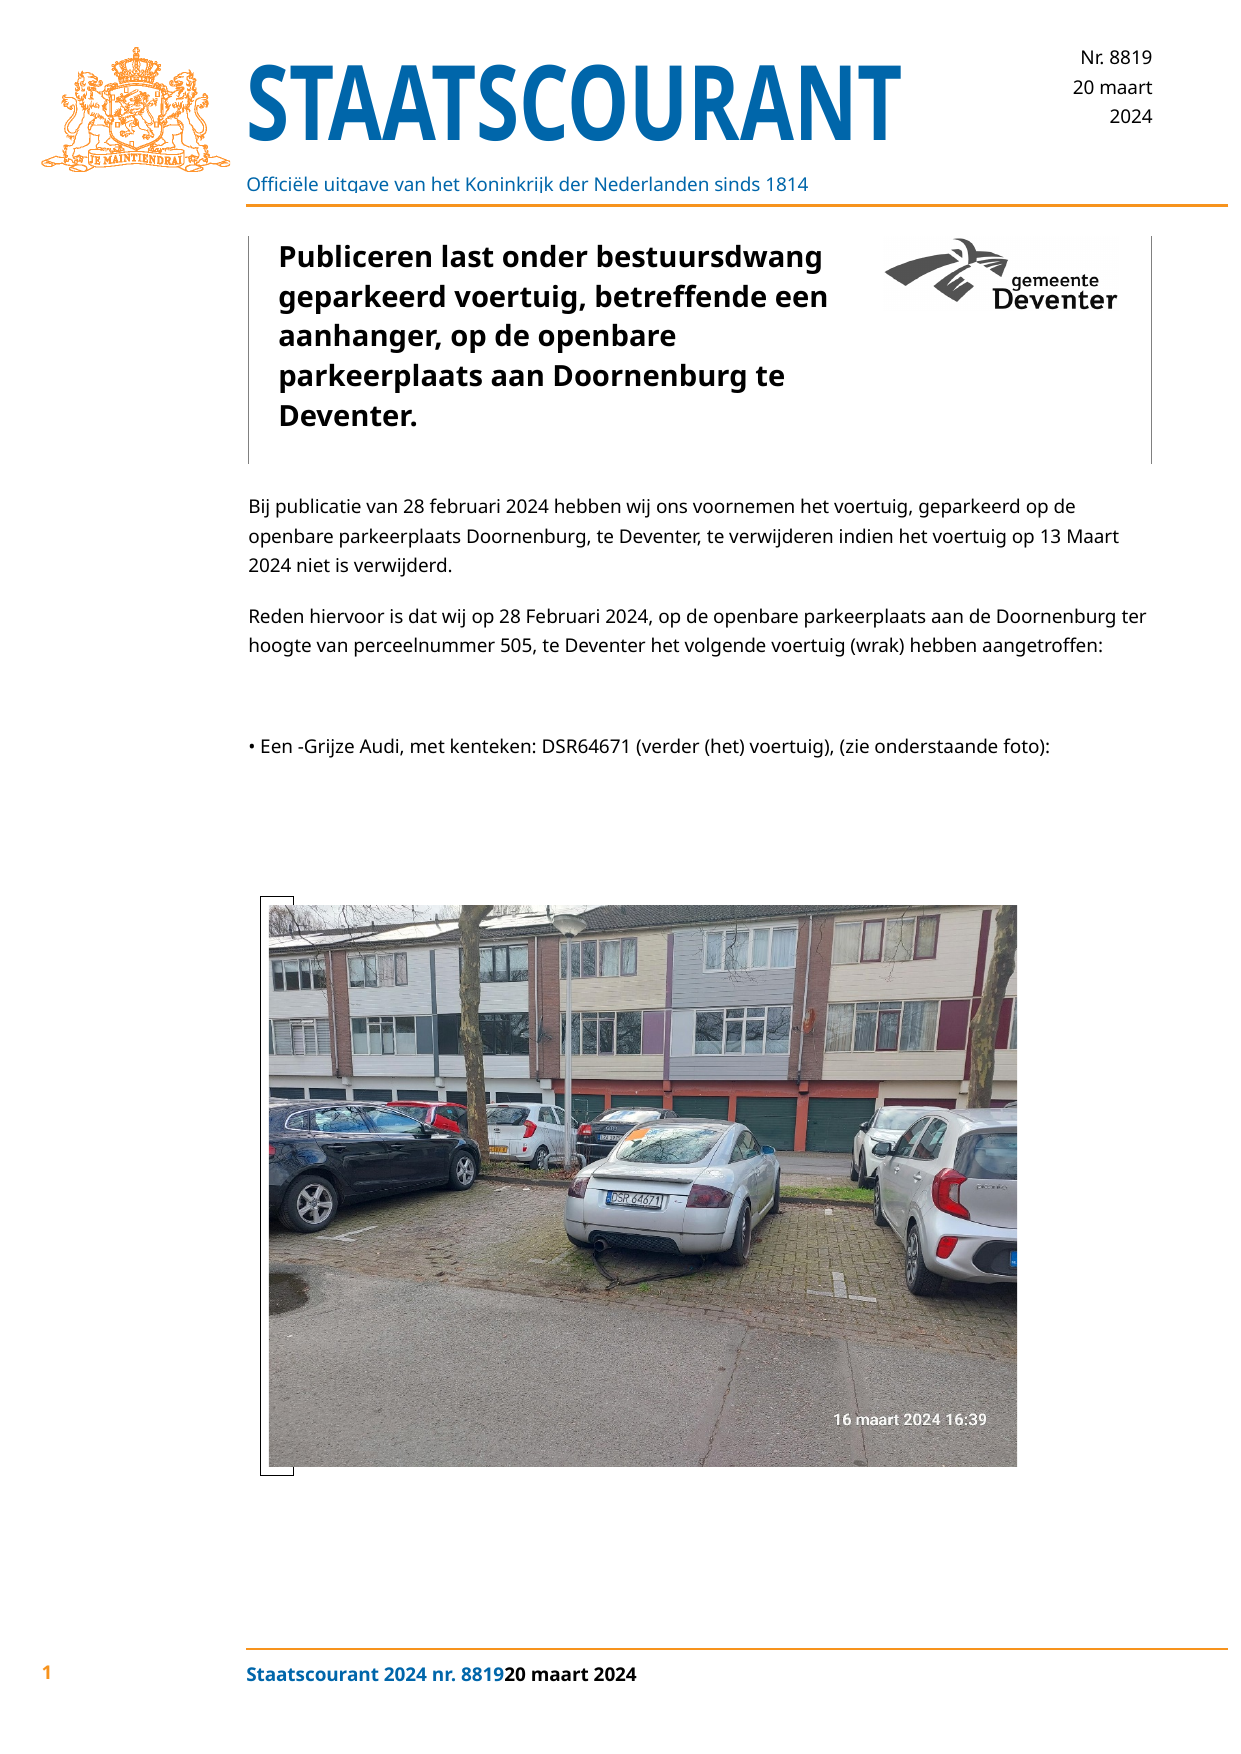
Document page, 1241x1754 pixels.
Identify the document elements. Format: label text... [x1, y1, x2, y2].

table_header Publiceren last onder bestuursdwang geparkeerd voertuig, betreffende een aanhanger, op de openbare parkeerplaats aan Doornenburg te Deventer. [249, 236, 850, 464]
table_header [850, 236, 1151, 464]
text Bij publicatie van 28 februari 2024 hebben wij ons voornemen het voertuig, geparkeerd op de openbare parkeerplaats Doornenburg, te Deventer, te verwijderen indien het voertuig op 13 Maart 2024 niet is verwijderd. [248, 493, 1152, 578]
picture [268, 905, 1018, 1467]
text • Een -Grijze Audi, met kenteken: DSR64671 (verder (het) voertuig), (zie onderstaande foto): [248, 733, 1152, 759]
picture [882, 236, 1119, 311]
picture [41, 47, 231, 172]
text Reden hiervoor is dat wij op 28 Februari 2024, op de openbare parkeerplaats aan de Doornenburg ter hoogte van perceelnummer 505, te Deventer het volgende voertuig (wrak) hebben aangetroffen: [248, 603, 1152, 658]
